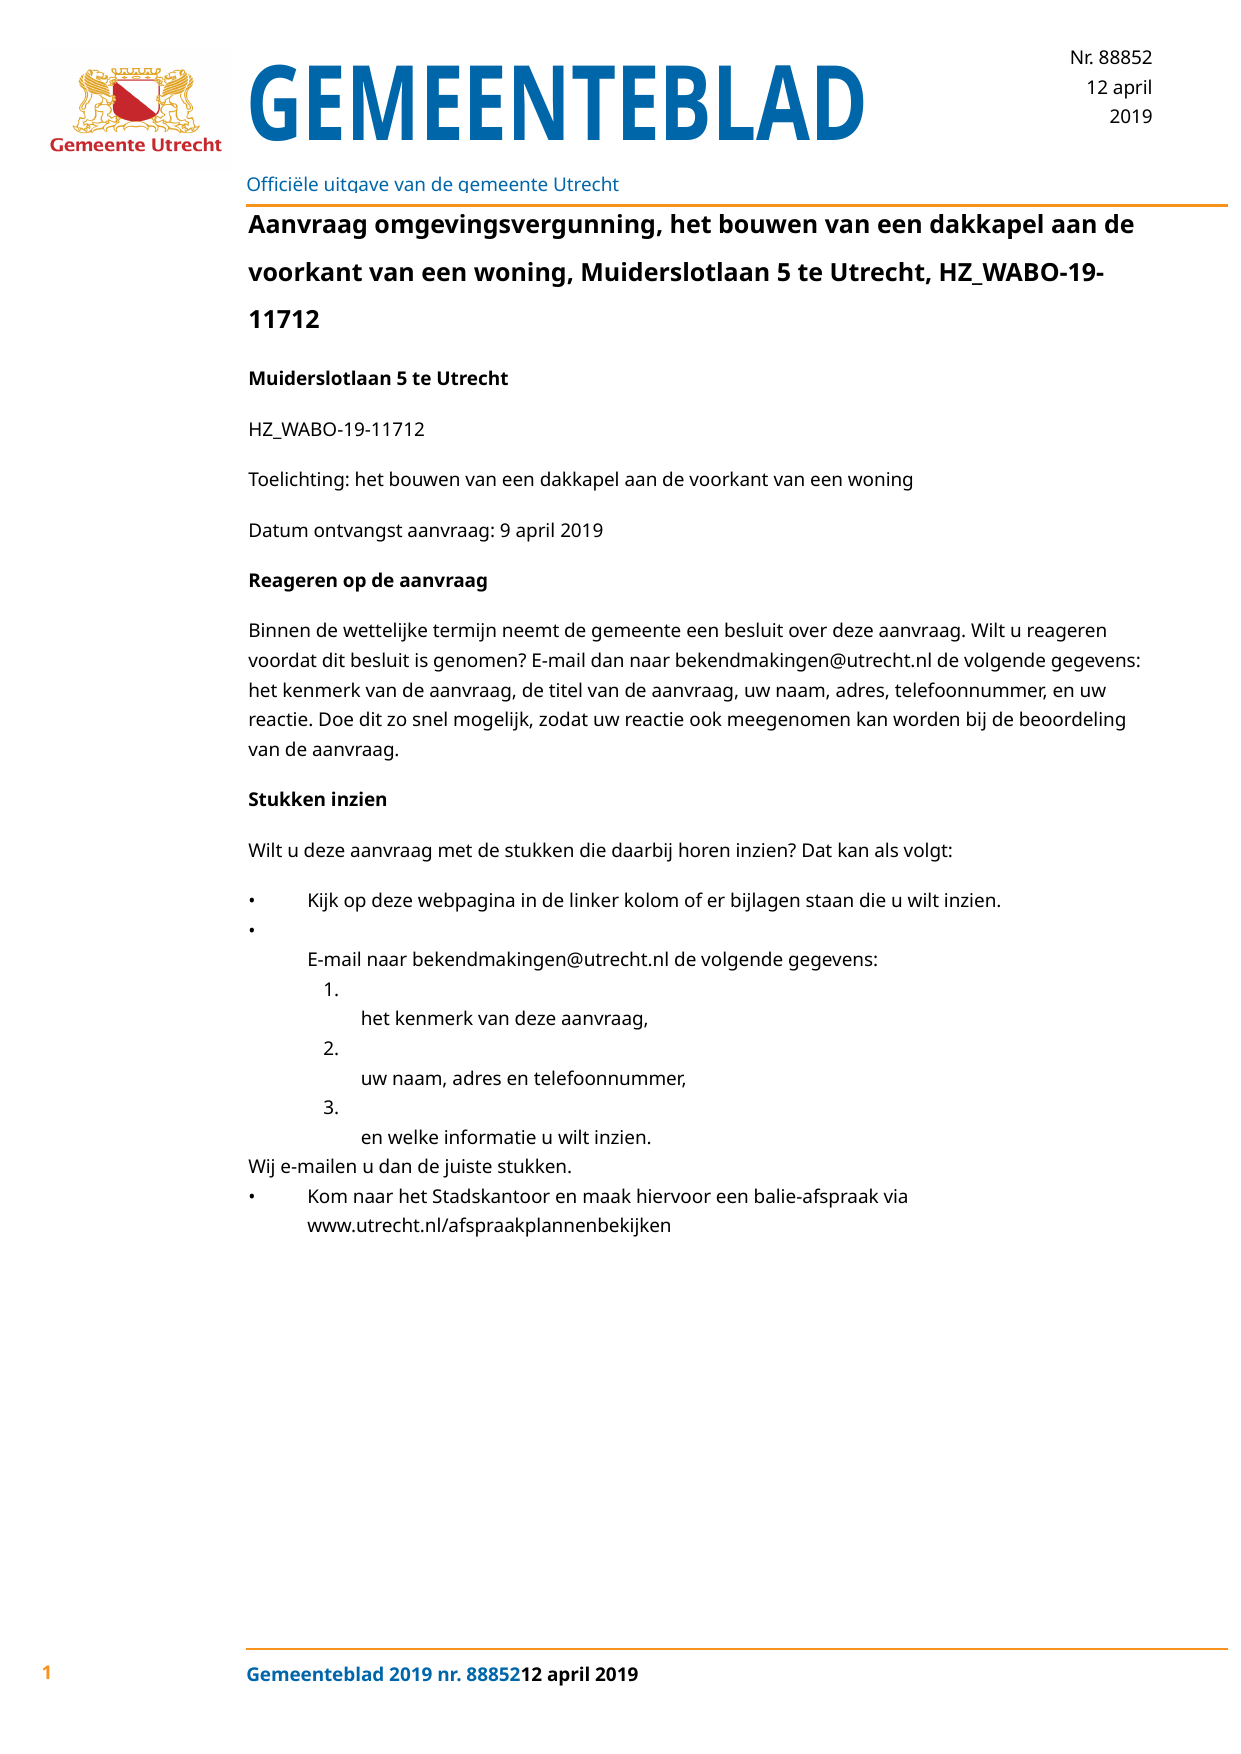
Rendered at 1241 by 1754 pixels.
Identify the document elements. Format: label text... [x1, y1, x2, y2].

picture [41, 47, 231, 172]
text Reageren op de aanvraag [248, 567, 1152, 593]
list E-mail naar bekendmakingen@utrecht.nl de volgende gegevens: [248, 946, 1152, 972]
text Datum ontvangst aanvraag: 9 april 2019 [248, 517, 1152, 542]
text HZ_WABO-19-11712 [248, 416, 1152, 442]
text Stukken inzien [248, 786, 1152, 812]
list Kijk op deze webpagina in de linker kolom of er bijlagen staan die u wilt inzien. [248, 887, 1152, 913]
list en welke informatie u wilt inzien. [323, 1124, 1152, 1149]
list uw naam, adres en telefoonnummer, [323, 1065, 1152, 1090]
text Toelichting: het bouwen van een dakkapel aan de voorkant van een woning [248, 466, 1152, 492]
text Binnen de wettelijke termijn neemt de gemeente een besluit over deze aanvraag. Wilt u reageren voordat dit besluit is genomen? E-mail dan naar bekendmakingen@utrecht.nl de volgende gegevens: het kenmerk van de aanvraag, de titel van de aanvraag, uw naam, adres, telefoonnummer, en uw reactie. Doe dit zo snel mogelijk, zodat uw reactie ook meegenomen kan worden bij de beoordeling van de aanvraag. [248, 618, 1152, 762]
text Muiderslotlaan 5 te Utrecht [248, 366, 1152, 391]
text Wilt u deze aanvraag met de stukken die daarbij horen inzien? Dat kan als volgt: [248, 837, 1152, 862]
text Wij e-mailen u dan de juiste stukken. [248, 1153, 1152, 1179]
list Kom naar het Stadskantoor en maak hiervoor een balie-afspraak via www.utrecht.nl/afspraakplannenbekijken [248, 1183, 1152, 1238]
text Aanvraag omgevingsvergunning, het bouwen van een dakkapel aan de voorkant van een woning, Muiderslotlaan 5 te Utrecht, HZ_WABO-19-11712 [248, 207, 1152, 336]
list het kenmerk van deze aanvraag, [323, 1006, 1152, 1031]
